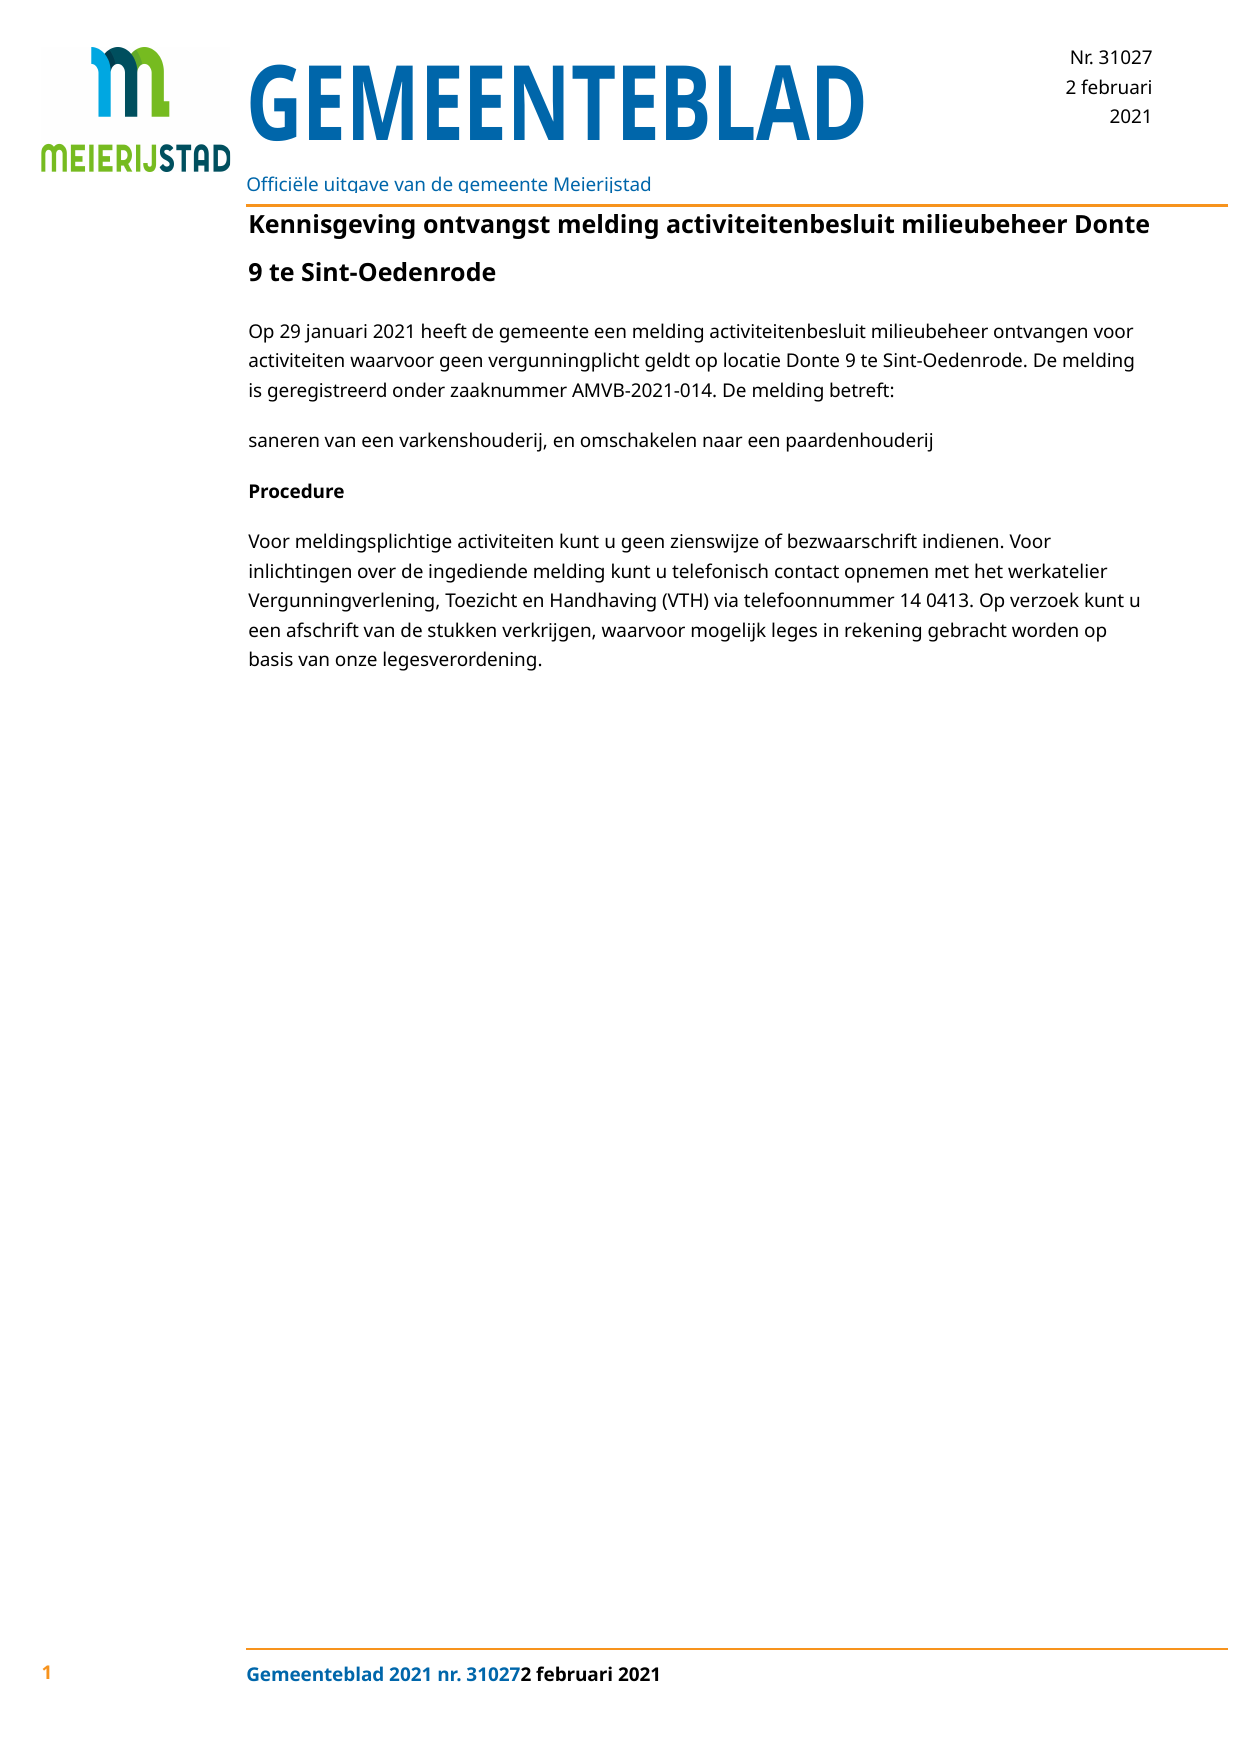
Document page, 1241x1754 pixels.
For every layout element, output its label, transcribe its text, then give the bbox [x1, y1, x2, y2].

text Voor meldingsplichtige activiteiten kunt u geen zienswijze of bezwaarschrift indienen. Voor inlichtingen over de ingediende melding kunt u telefonisch contact opnemen met het werkatelier Vergunningverlening, Toezicht en Handhaving (VTH) via telefoonnummer 14 0413. Op verzoek kunt u een afschrift van de stukken verkrijgen, waarvoor mogelijk leges in rekening gebracht worden op basis van onze legesverordening. [248, 528, 1152, 672]
picture [41, 47, 231, 172]
text Kennisgeving ontvangst melding activiteitenbesluit milieubeheer Donte 9 te Sint-Oedenrode [248, 207, 1152, 288]
text Op 29 januari 2021 heeft de gemeente een melding activiteitenbesluit milieubeheer ontvangen voor activiteiten waarvoor geen vergunningplicht geldt op locatie Donte 9 te Sint-Oedenrode. De melding is geregistreerd onder zaaknummer AMVB-2021-014. De melding betreft: [248, 318, 1152, 403]
text Procedure [248, 478, 1152, 504]
text saneren van een varkenshouderij, en omschakelen naar een paardenhouderij [248, 427, 1152, 453]
